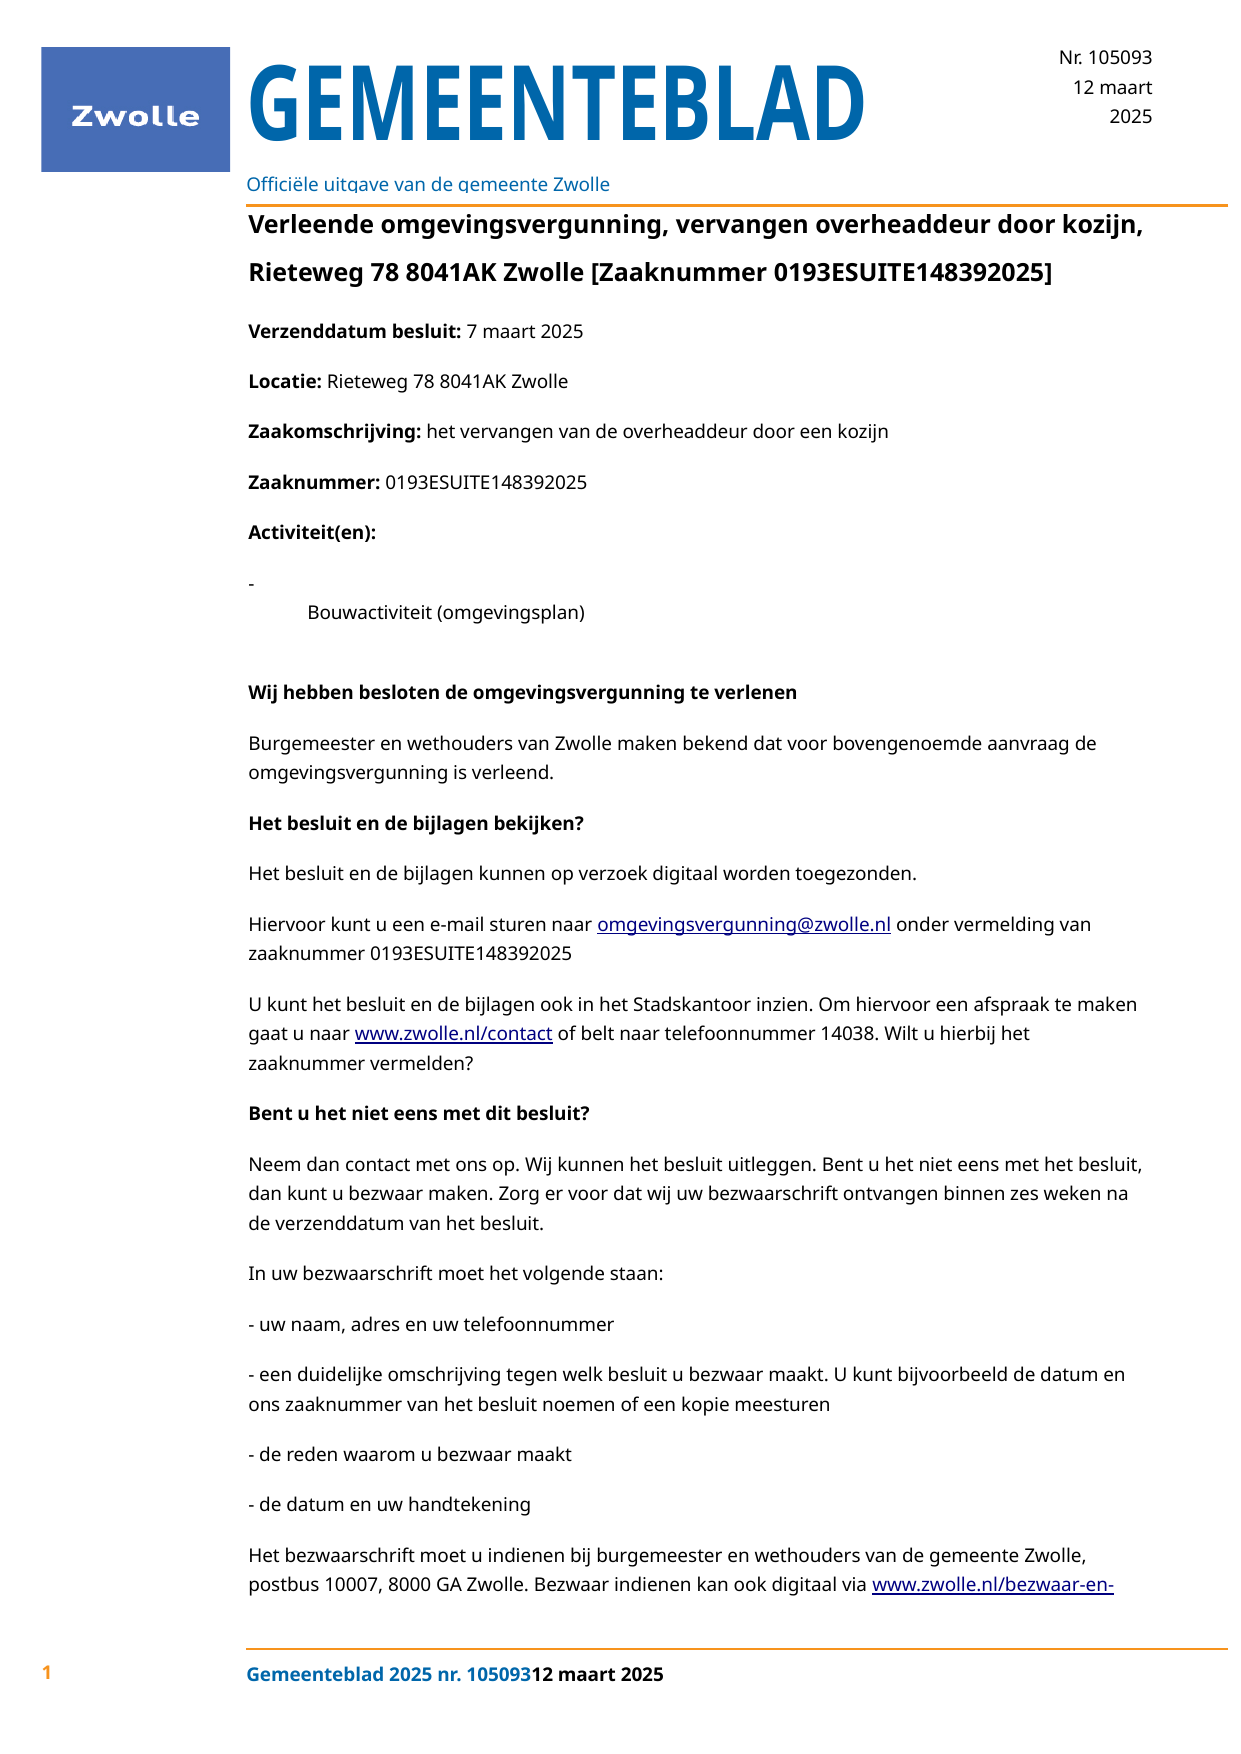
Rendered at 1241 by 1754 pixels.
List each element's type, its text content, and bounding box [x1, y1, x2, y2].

text Zaaknummer: 0193ESUITE148392025 [248, 469, 1152, 495]
list Bouwactiviteit (omgevingsplan) [248, 599, 1152, 625]
text Locatie: Rieteweg 78 8041AK Zwolle [248, 368, 1152, 394]
text In uw bezwaarschrift moet het volgende staan: [248, 1260, 1152, 1286]
text U kunt het besluit en de bijlagen ook in het Stadskantoor inzien. Om hiervoor een afspraak te maken gaat u naar www.zwolle.nl/contact of belt naar telefoonnummer 14038. Wilt u hierbij het zaaknummer vermelden? [248, 991, 1152, 1076]
text Verzenddatum besluit: 7 maart 2025 [248, 318, 1152, 344]
text Het bezwaarschrift moet u indienen bij burgemeester en wethouders van de gemeente Zwolle, postbus 10007, 8000 GA Zwolle. Bezwaar indienen kan ook digitaal via www.zwolle.nl/bezwaar-en- [248, 1542, 1152, 1597]
text - de datum en uw handtekening [248, 1492, 1152, 1517]
text - de reden waarom u bezwaar maakt [248, 1441, 1152, 1467]
text Bent u het niet eens met dit besluit? [248, 1100, 1152, 1126]
picture [41, 47, 231, 172]
text Wij hebben besloten de omgevingsvergunning te verlenen [248, 679, 1152, 705]
text Activiteit(en): [248, 519, 1152, 545]
text Hiervoor kunt u een e-mail sturen naar omgevingsvergunning@zwolle.nl onder vermelding van zaaknummer 0193ESUITE148392025 [248, 911, 1152, 966]
text - een duidelijke omschrijving tegen welk besluit u bezwaar maakt. U kunt bijvoorbeeld de datum en ons zaaknummer van het besluit noemen of een kopie meesturen [248, 1361, 1152, 1417]
text Zaakomschrijving: het vervangen van de overheaddeur door een kozijn [248, 419, 1152, 444]
text Het besluit en de bijlagen bekijken? [248, 810, 1152, 836]
text Burgemeester en wethouders van Zwolle maken bekend dat voor bovengenoemde aanvraag de omgevingsvergunning is verleend. [248, 730, 1152, 785]
text - uw naam, adres en uw telefoonnummer [248, 1311, 1152, 1337]
text Neem dan contact met ons op. Wij kunnen het besluit uitleggen. Bent u het niet eens met het besluit, dan kunt u bezwaar maken. Zorg er voor dat wij uw bezwaarschrift ontvangen binnen zes weken na de verzenddatum van het besluit. [248, 1151, 1152, 1236]
text Verleende omgevingsvergunning, vervangen overheaddeur door kozijn, Rieteweg 78 8041AK Zwolle [Zaaknummer 0193ESUITE148392025] [248, 207, 1152, 288]
text Het besluit en de bijlagen kunnen op verzoek digitaal worden toegezonden. [248, 860, 1152, 886]
